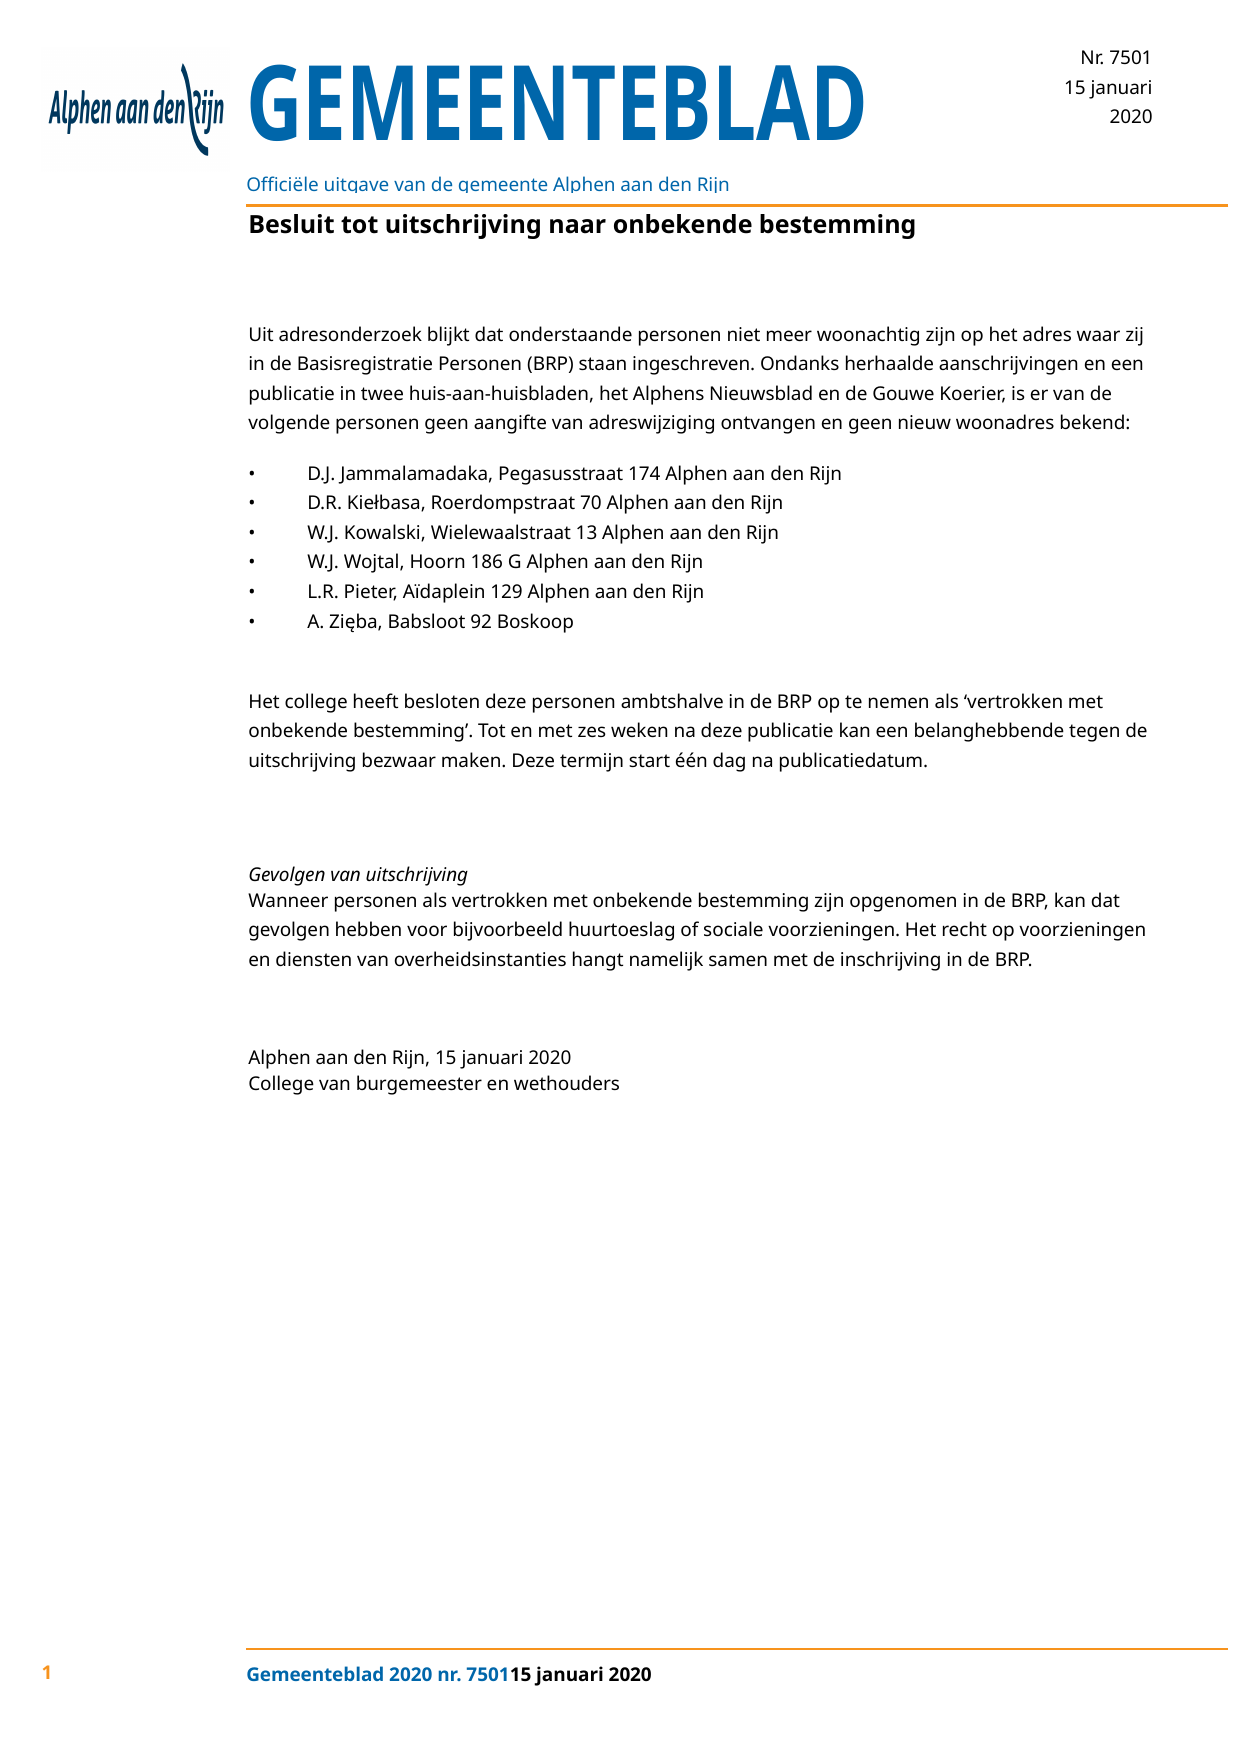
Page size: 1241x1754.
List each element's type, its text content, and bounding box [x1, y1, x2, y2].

list W.J. Wojtal, Hoorn 186 G Alphen aan den Rijn [248, 549, 1152, 574]
picture [41, 47, 231, 172]
list D.J. Jammalamadaka, Pegasusstraat 174 Alphen aan den Rijn [248, 460, 1152, 486]
text Gevolgen van uitschrijving [248, 861, 1152, 887]
text Het college heeft besloten deze personen ambtshalve in de BRP op te nemen als ‘vertrokken met onbekende bestemming’. Tot en met zes weken na deze publicatie kan een belanghebbende tegen de uitschrijving bezwaar maken. Deze termijn start één dag na publicatiedatum. [248, 688, 1152, 773]
text Uit adresonderzoek blijkt dat onderstaande personen niet meer woonachtig zijn op het adres waar zij in de Basisregistratie Personen (BRP) staan ingeschreven. Ondanks herhaalde aanschrijvingen en een publicatie in twee huis-aan-huisbladen, het Alphens Nieuwsblad en de Gouwe Koerier, is er van de volgende personen geen aangifte van adreswijziging ontvangen en geen nieuw woonadres bekend: [248, 321, 1152, 435]
text College van burgemeester en wethouders [248, 1070, 1152, 1096]
list A. Zięba, Babsloot 92 Boskoop [248, 608, 1152, 633]
text Alphen aan den Rijn, 15 januari 2020 [248, 1044, 1152, 1070]
list L.R. Pieter, Aïdaplein 129 Alphen aan den Rijn [248, 578, 1152, 604]
list W.J. Kowalski, Wielewaalstraat 13 Alphen aan den Rijn [248, 519, 1152, 545]
list D.R. Kiełbasa, Roerdompstraat 70 Alphen aan den Rijn [248, 489, 1152, 515]
text Besluit tot uitschrijving naar onbekende bestemming [248, 207, 1152, 241]
text Wanneer personen als vertrokken met onbekende bestemming zijn opgenomen in de BRP, kan dat gevolgen hebben voor bijvoorbeeld huurtoeslag of sociale voorzieningen. Het recht op voorzieningen en diensten van overheidsinstanties hangt namelijk samen met de inschrijving in de BRP. [248, 887, 1152, 972]
